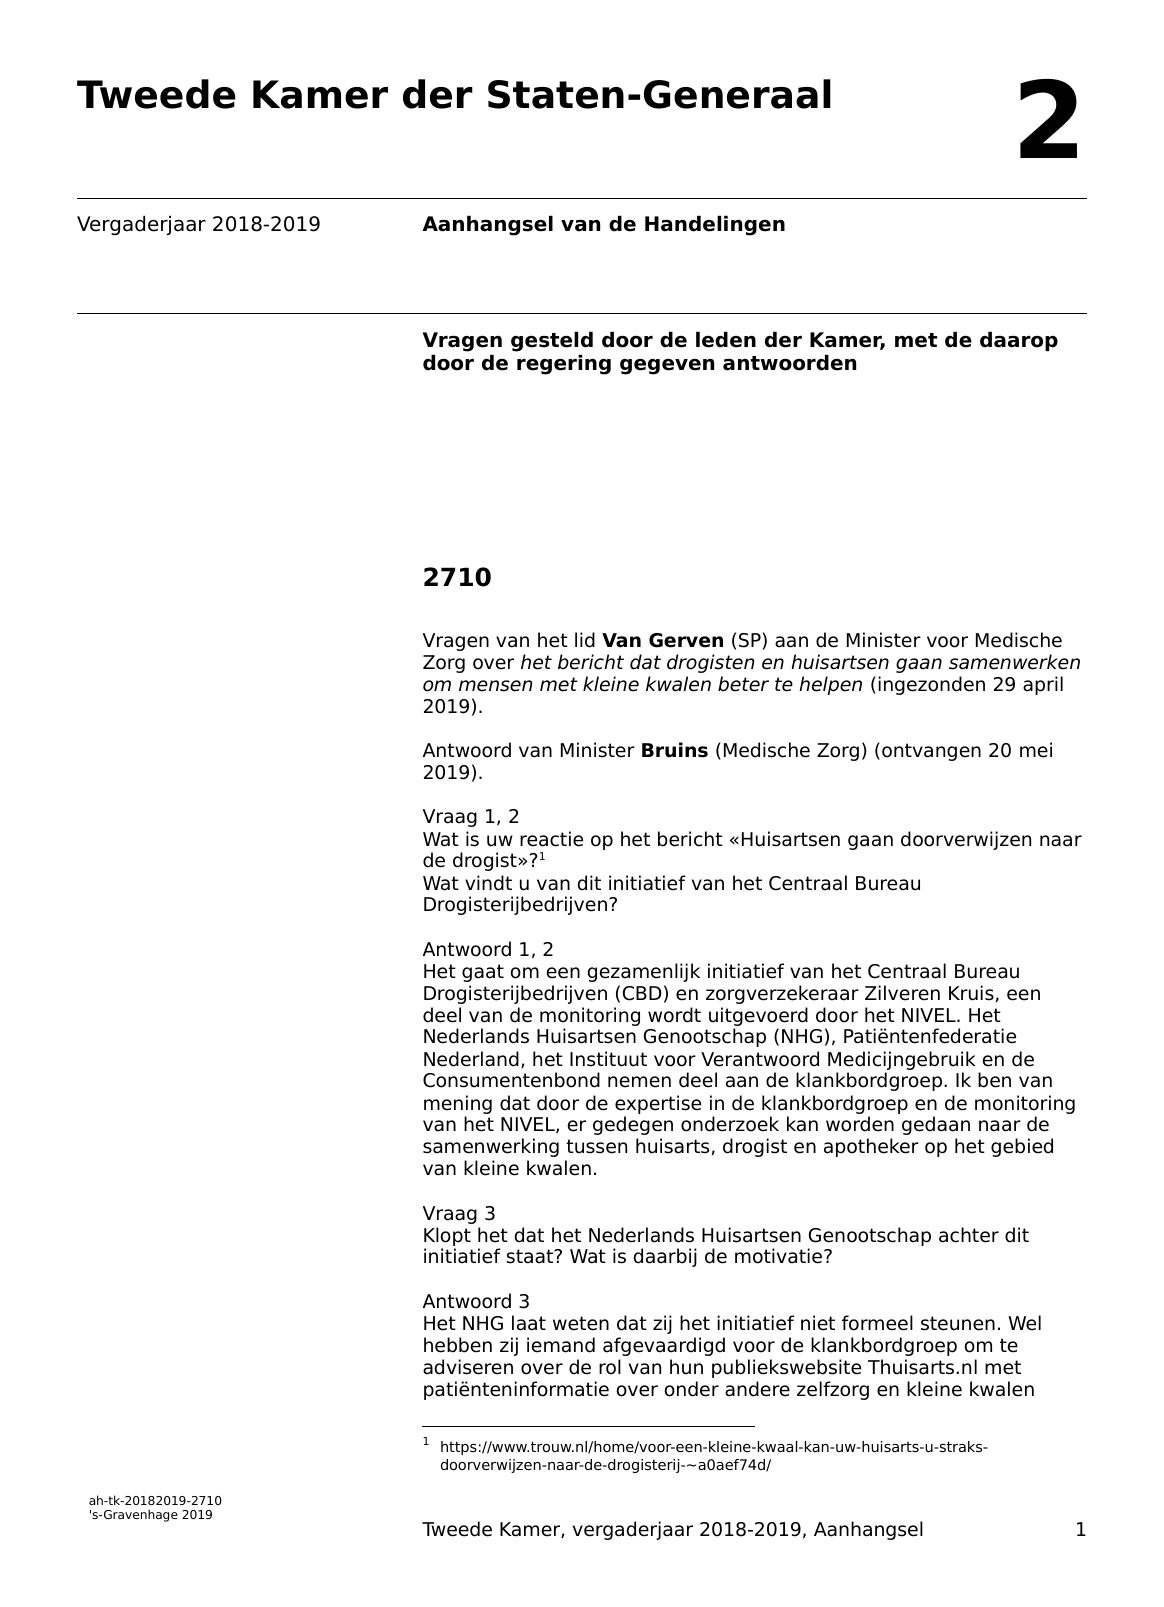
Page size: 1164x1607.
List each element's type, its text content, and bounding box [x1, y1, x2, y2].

table_header Tweede Kamer der Staten-Generaal [77, 59, 886, 198]
text Klopt het dat het Nederlands Huisartsen Genootschap achter dit initiatief staat? Wat is daarbij de motivatie? [422, 1224, 1087, 1268]
text Antwoord van Minister Bruins (Medische Zorg) (ontvangen 20 mei 2019). [422, 740, 1087, 784]
text Vraag 3 [422, 1202, 1087, 1224]
text Het NHG laat weten dat zij het initiatief niet formeel steunen. Wel hebben zij iemand afgevaardigd voor de klankbordgroep om te adviseren over de rol van hun publiekswebsite Thuisarts.nl met patiënteninformatie over onder andere zelfzorg en kleine kwalen [422, 1313, 1087, 1401]
text Het gaat om een gezamenlijk initiatief van het Centraal Bureau Drogisterijbedrijven (CBD) en zorgverzekeraar Zilveren Kruis, een deel van de monitoring wordt uitgevoerd door het NIVEL. Het Nederlands Huisartsen Genootschap (NHG), Patiëntenfederatie Nederland, het Instituut voor Verantwoord Medicijngebruik en de Consumentenbond nemen deel aan de klankbordgroep. Ik ben van mening dat door de expertise in de klankbordgroep en de monitoring van het NIVEL, er gedegen onderzoek kan worden gedaan naar de samenwerking tussen huisarts, drogist en apotheker op het gebied van kleine kwalen. [422, 961, 1087, 1180]
table_cell Vergaderjaar 2018-2019 [77, 199, 422, 313]
table_cell Vragen gesteld door de leden der Kamer, met de daarop door de regering gegeven antwoorden [422, 314, 1087, 375]
text Antwoord 3 [422, 1291, 1087, 1313]
text Vragen van het lid Van Gerven (SP) aan de Minister voor Medische Zorg over het bericht dat drogisten en huisartsen gaan samenwerken om mensen met kleine kwalen beter te helpen (ingezonden 29 april 2019). [422, 630, 1087, 718]
text Wat is uw reactie op het bericht «Huisartsen gaan doorverwijzen naar de drogist»? [422, 828, 1087, 872]
text Vraag 1, 2 [422, 806, 1087, 828]
text 's-Gravenhage 2019 [88, 1508, 323, 1522]
text ah-tk-20182019-2710 [88, 1494, 323, 1508]
text 2710 [422, 563, 1087, 592]
text Wat vindt u van dit initiatief van het Centraal Bureau Drogisterijbedrijven? [422, 872, 1087, 916]
text https://www.trouw.nl/home/voor-een-kleine-kwaal-kan-uw-huisarts-u-straks-doorverwijzen-naar-de-drogisterij-~a0aef74d/ [422, 1435, 1087, 1474]
table_header 2 [886, 59, 1087, 198]
table_cell Aanhangsel van de Handelingen [422, 199, 1087, 313]
text Antwoord 1, 2 [422, 938, 1087, 961]
table_cell [77, 314, 422, 375]
